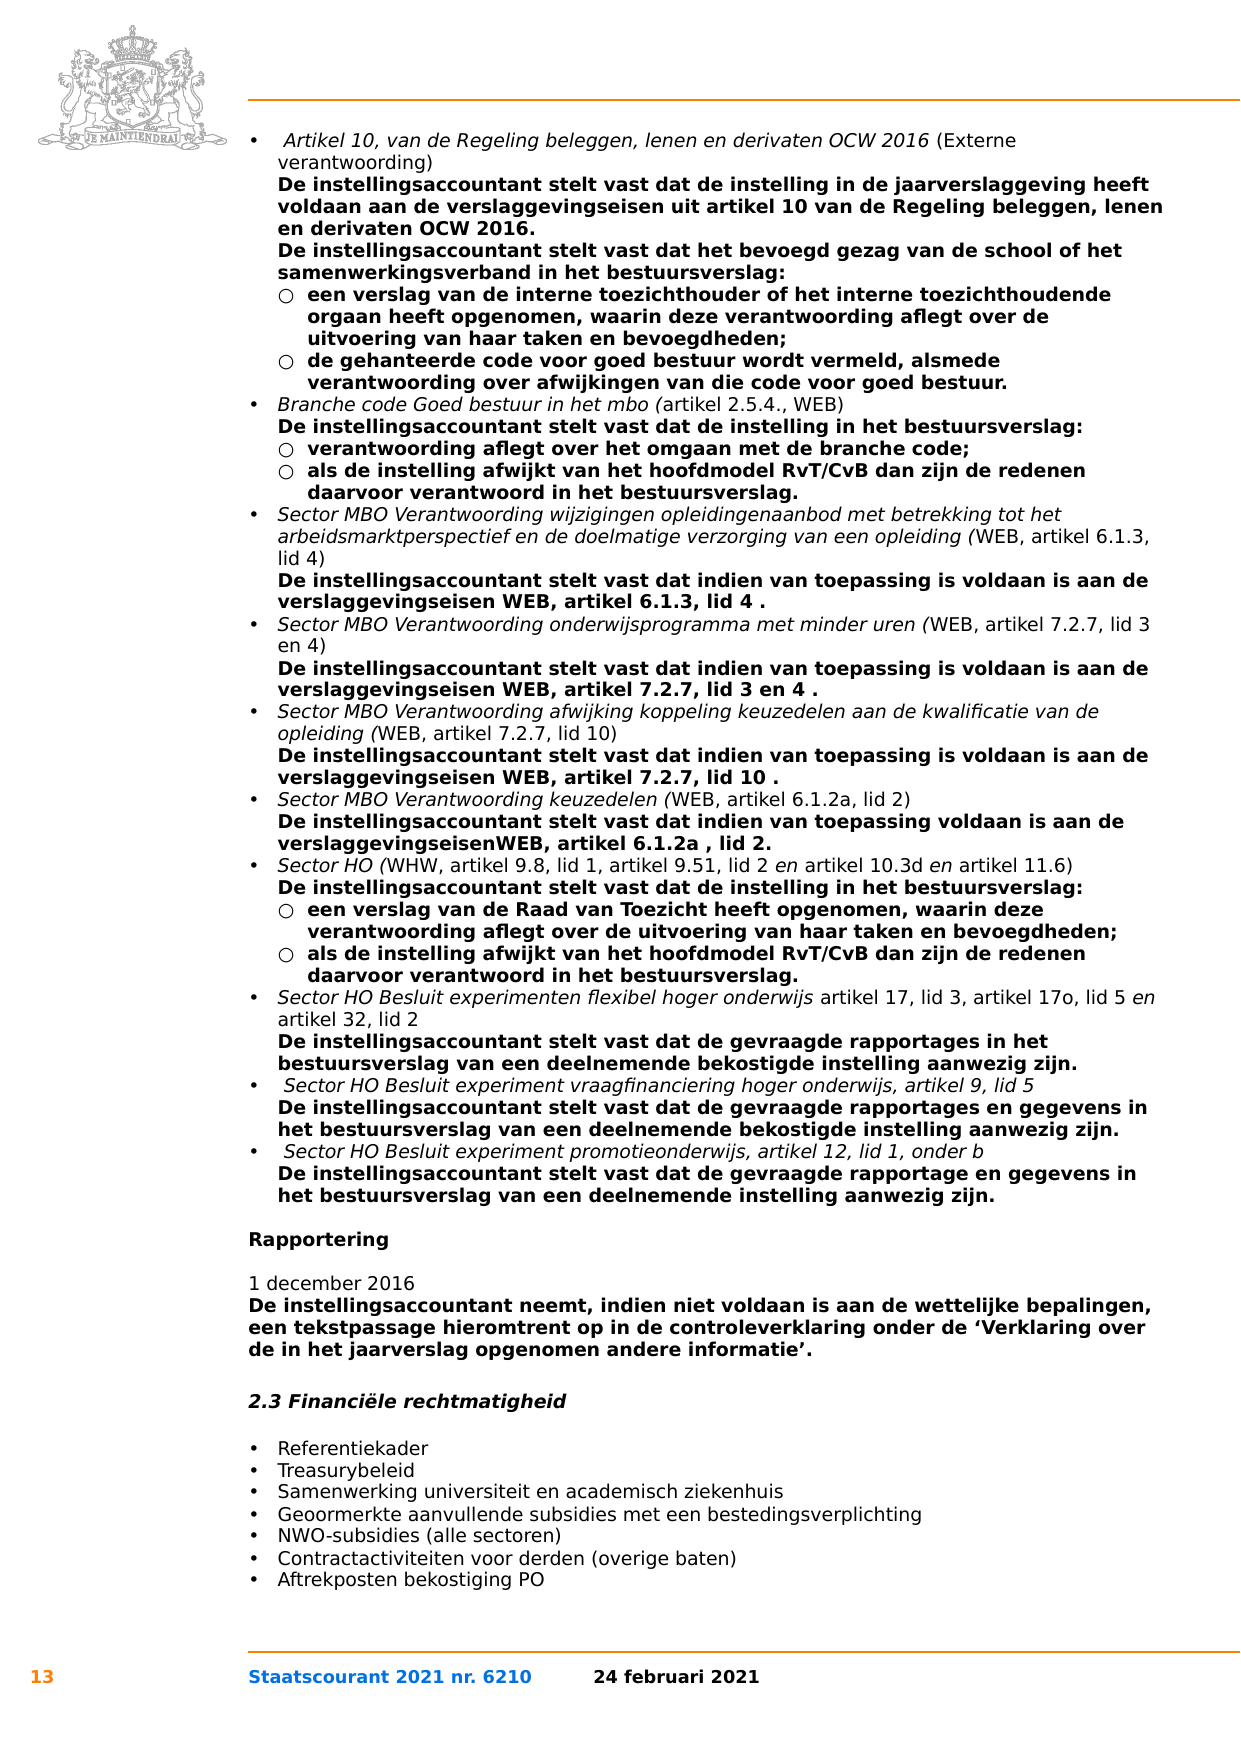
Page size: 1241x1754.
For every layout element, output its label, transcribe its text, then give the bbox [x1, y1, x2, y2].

text • Sector MBO Verantwoording wijzigingen opleidingenaanbod met betrekking tot het arbeidsmarktperspectief en de doelmatige verzorging van een opleiding (WEB, artikel 6.1.3, lid 4) [248, 503, 1163, 569]
text De instellingsaccountant neemt, indien niet voldaan is aan de wettelijke bepalingen, een tekstpassage hieromtrent op in de controleverklaring onder de ‘Verklaring over de in het jaarverslag opgenomen andere informatie’. [248, 1294, 1163, 1361]
text De instellingsaccountant stelt vast dat indien van toepassing is voldaan is aan de verslaggevingseisen WEB, artikel 7.2.7, lid 3 en 4 . [277, 657, 1163, 701]
text • Sector MBO Verantwoording afwijking koppeling keuzedelen aan de kwalificatie van de opleiding (WEB, artikel 7.2.7, lid 10) [248, 701, 1163, 745]
text • NWO-subsidies (alle sectoren) [248, 1525, 1163, 1547]
text • Treasurybeleid [248, 1459, 1163, 1481]
text • Sector MBO Verantwoording onderwijsprogramma met minder uren (WEB, artikel 7.2.7, lid 3 en 4) [248, 613, 1163, 657]
text 1 december 2016 [248, 1273, 1163, 1294]
text De instellingsaccountant stelt vast dat indien van toepassing is voldaan is aan de verslaggevingseisen WEB, artikel 6.1.3, lid 4 . [277, 569, 1163, 613]
text • Aftrekposten bekostiging PO [248, 1569, 1163, 1591]
text ○ verantwoording aflegt over het omgaan met de branche code; [278, 438, 1163, 459]
text • Branche code Goed bestuur in het mbo (artikel 2.5.4., WEB) [248, 394, 1163, 416]
text De instellingsaccountant stelt vast dat het bevoegd gezag van de school of het samenwerkingsverband in het bestuursverslag: [277, 240, 1163, 284]
text De instellingsaccountant stelt vast dat de instelling in het bestuursverslag: [277, 877, 1163, 899]
text De instellingsaccountant stelt vast dat de gevraagde rapportages en gegevens in het bestuursverslag van een deelnemende bekostigde instelling aanwezig zijn. [277, 1097, 1163, 1141]
text ○ een verslag van de Raad van Toezicht heeft opgenomen, waarin deze verantwoording aflegt over de uitvoering van haar taken en bevoegdheden; [278, 899, 1163, 943]
text De instellingsaccountant stelt vast dat de gevraagde rapportages in het bestuursverslag van een deelnemende bekostigde instelling aanwezig zijn. [277, 1031, 1163, 1075]
text • Sector HO (WHW, artikel 9.8, lid 1, artikel 9.51, lid 2 en artikel 10.3d en artikel 11.6) [248, 855, 1163, 877]
text De instellingsaccountant stelt vast dat indien van toepassing voldaan is aan de verslaggevingseisenWEB, artikel 6.1.2a , lid 2. [277, 811, 1163, 855]
text De instellingsaccountant stelt vast dat indien van toepassing is voldaan is aan de verslaggevingseisen WEB, artikel 7.2.7, lid 10 . [277, 745, 1163, 789]
text • Artikel 10, van de Regeling beleggen, lenen en derivaten OCW 2016 (Externe verantwoording) [248, 130, 1163, 174]
text ○ een verslag van de interne toezichthouder of het interne toezichthoudende orgaan heeft opgenomen, waarin deze verantwoording aflegt over de uitvoering van haar taken en bevoegdheden; [278, 284, 1163, 350]
text ○ als de instelling afwijkt van het hoofdmodel RvT/CvB dan zijn de redenen daarvoor verantwoord in het bestuursverslag. [278, 459, 1163, 503]
text ○ de gehanteerde code voor goed bestuur wordt vermeld, alsmede verantwoording over afwijkingen van die code voor goed bestuur. [278, 350, 1163, 394]
text • Sector MBO Verantwoording keuzedelen (WEB, artikel 6.1.2a, lid 2) [248, 789, 1163, 811]
text • Geoormerkte aanvullende subsidies met een bestedingsverplichting [248, 1503, 1163, 1525]
text De instellingsaccountant stelt vast dat de gevraagde rapportage en gegevens in het bestuursverslag van een deelnemende instelling aanwezig zijn. [277, 1163, 1163, 1207]
text De instellingsaccountant stelt vast dat de instelling in de jaarverslaggeving heeft voldaan aan de verslaggevingseisen uit artikel 10 van de Regeling beleggen, lenen en derivaten OCW 2016. [277, 174, 1163, 240]
subtitle 2.3 Financiële rechtmatigheid [248, 1391, 1163, 1412]
text • Sector HO Besluit experiment promotieonderwijs, artikel 12, lid 1, onder b [248, 1141, 1163, 1163]
subtitle Rapportering [248, 1229, 1163, 1251]
text ○ als de instelling afwijkt van het hoofdmodel RvT/CvB dan zijn de redenen daarvoor verantwoord in het bestuursverslag. [278, 943, 1163, 987]
text De instellingsaccountant stelt vast dat de instelling in het bestuursverslag: [277, 416, 1163, 438]
text • Contractactiviteiten voor derden (overige baten) [248, 1547, 1163, 1569]
picture [38, 25, 227, 150]
text • Sector HO Besluit experimenten flexibel hoger onderwijs artikel 17, lid 3, artikel 17o, lid 5 en artikel 32, lid 2 [248, 987, 1163, 1031]
text • Samenwerking universiteit en academisch ziekenhuis [248, 1481, 1163, 1503]
text • Referentiekader [248, 1437, 1163, 1459]
text • Sector HO Besluit experiment vraagfinanciering hoger onderwijs, artikel 9, lid 5 [248, 1075, 1163, 1097]
